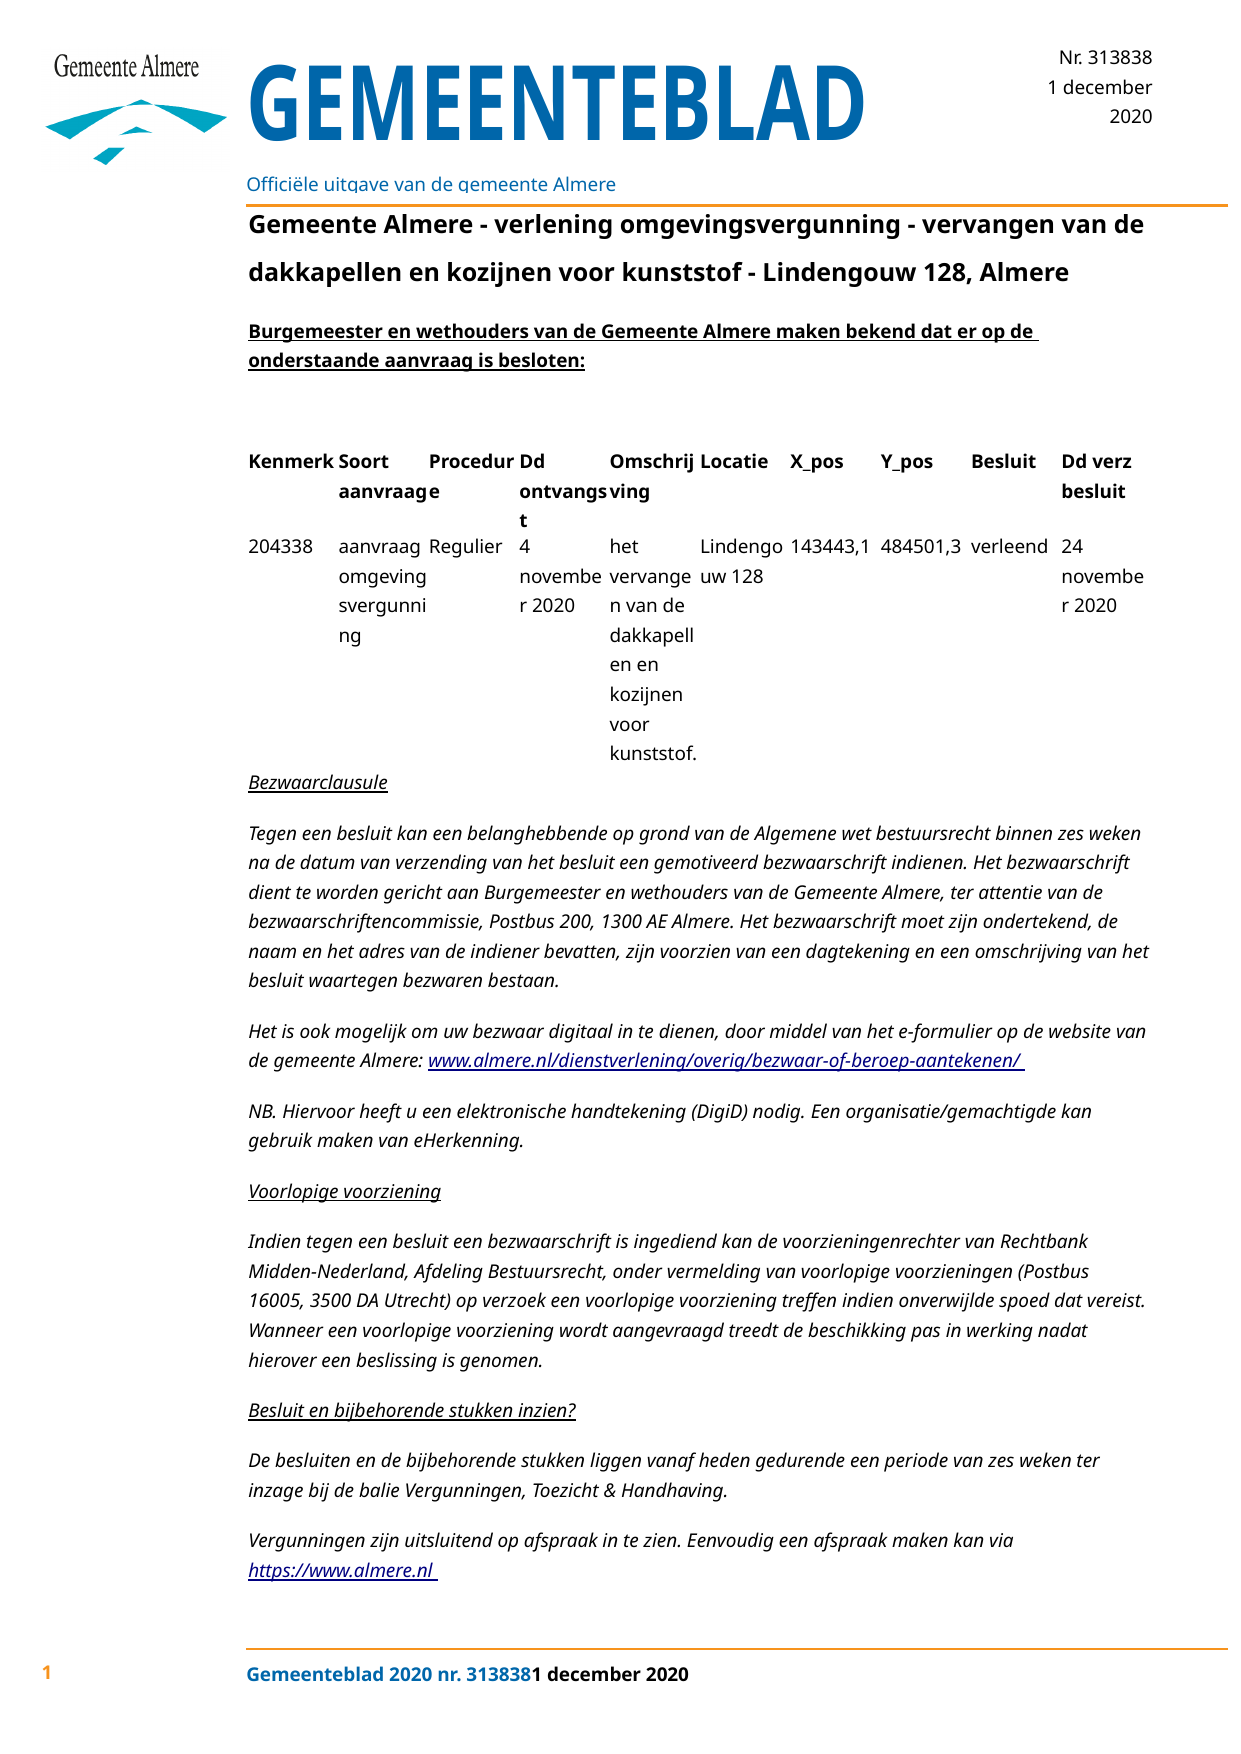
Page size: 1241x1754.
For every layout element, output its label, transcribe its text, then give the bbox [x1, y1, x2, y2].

text NB. Hiervoor heeft u een elektronische handtekening (DigiD) nodig. Een organisatie/gemachtigde kan gebruik maken van eHerkenning. [248, 1098, 1152, 1153]
text Gemeente Almere - verlening omgevingsvergunning - vervangen van de dakkapellen en kozijnen voor kunststof - Lindengouw 128, Almere [248, 207, 1152, 288]
table_header Besluit [971, 449, 1061, 533]
text Vergunningen zijn uitsluitend op afspraak in te zien. Eenvoudig een afspraak maken kan via https://www.almere.nl [248, 1528, 1152, 1583]
text Indien tegen een besluit een bezwaarschrift is ingediend kan de voorzieningenrechter van Rechtbank Midden-Nederland, Afdeling Bestuursrecht, onder vermelding van voorlopige voorzieningen (Postbus 16005, 3500 DA Utrecht) op verzoek een voorlopige voorziening treffen indien onverwijlde spoed dat vereist. Wanneer een voorlopige voorziening wordt aangevraagd treedt de beschikking pas in werking nadat hierover een beslissing is genomen. [248, 1228, 1152, 1373]
text Burgemeester en wethouders van de Gemeente Almere maken bekend dat er op de onderstaande aanvraag is besloten: [248, 318, 1152, 373]
table_header Omschrijving [609, 449, 700, 533]
table_header Locatie [700, 449, 790, 533]
table_cell verleend [971, 533, 1061, 766]
table_cell 204338 [248, 533, 338, 766]
table_header Y_pos [881, 449, 971, 533]
picture [41, 47, 231, 172]
table_cell 4 november 2020 [519, 533, 609, 766]
table_cell 143443,1 [790, 533, 881, 766]
text Tegen een besluit kan een belanghebbende op grond van de Algemene wet bestuursrecht binnen zes weken na de datum van verzending van het besluit een gemotiveerd bezwaarschrift indienen. Het bezwaarschrift dient te worden gericht aan Burgemeester en wethouders van de Gemeente Almere, ter attentie van de bezwaarschriftencommissie, Postbus 200, 1300 AE Almere. Het bezwaarschrift moet zijn ondertekend, de naam en het adres van de indiener bevatten, zijn voorzien van een dagtekening en een omschrijving van het besluit waartegen bezwaren bestaan. [248, 820, 1152, 993]
table_cell het vervangen van de dakkapellen en kozijnen voor kunststof. [609, 533, 700, 766]
table_header Dd ontvangst [519, 449, 609, 533]
table_cell Lindengouw 128 [700, 533, 790, 766]
table_header X_pos [790, 449, 881, 533]
table_cell 24 november 2020 [1061, 533, 1152, 766]
text Voorlopige voorziening [248, 1178, 1152, 1204]
text Bezwaarclausule [248, 769, 1152, 795]
table_header Soort aanvraag [338, 449, 429, 533]
text Het is ook mogelijk om uw bezwaar digitaal in te dienen, door middel van het e-formulier op de website van de gemeente Almere: www.almere.nl/dienstverlening/overig/bezwaar-of-beroep-aantekenen/ [248, 1018, 1152, 1073]
table_cell Regulier [429, 533, 519, 766]
table_header Kenmerk [248, 449, 338, 533]
table_header Procedure [429, 449, 519, 533]
table_cell 484501,3 [881, 533, 971, 766]
table_header Dd verz besluit [1061, 449, 1152, 533]
table_cell aanvraag omgevingsvergunning [338, 533, 429, 766]
text De besluiten en de bijbehorende stukken liggen vanaf heden gedurende een periode van zes weken ter inzage bij de balie Vergunningen, Toezicht & Handhaving. [248, 1448, 1152, 1503]
text Besluit en bijbehorende stukken inzien? [248, 1397, 1152, 1423]
